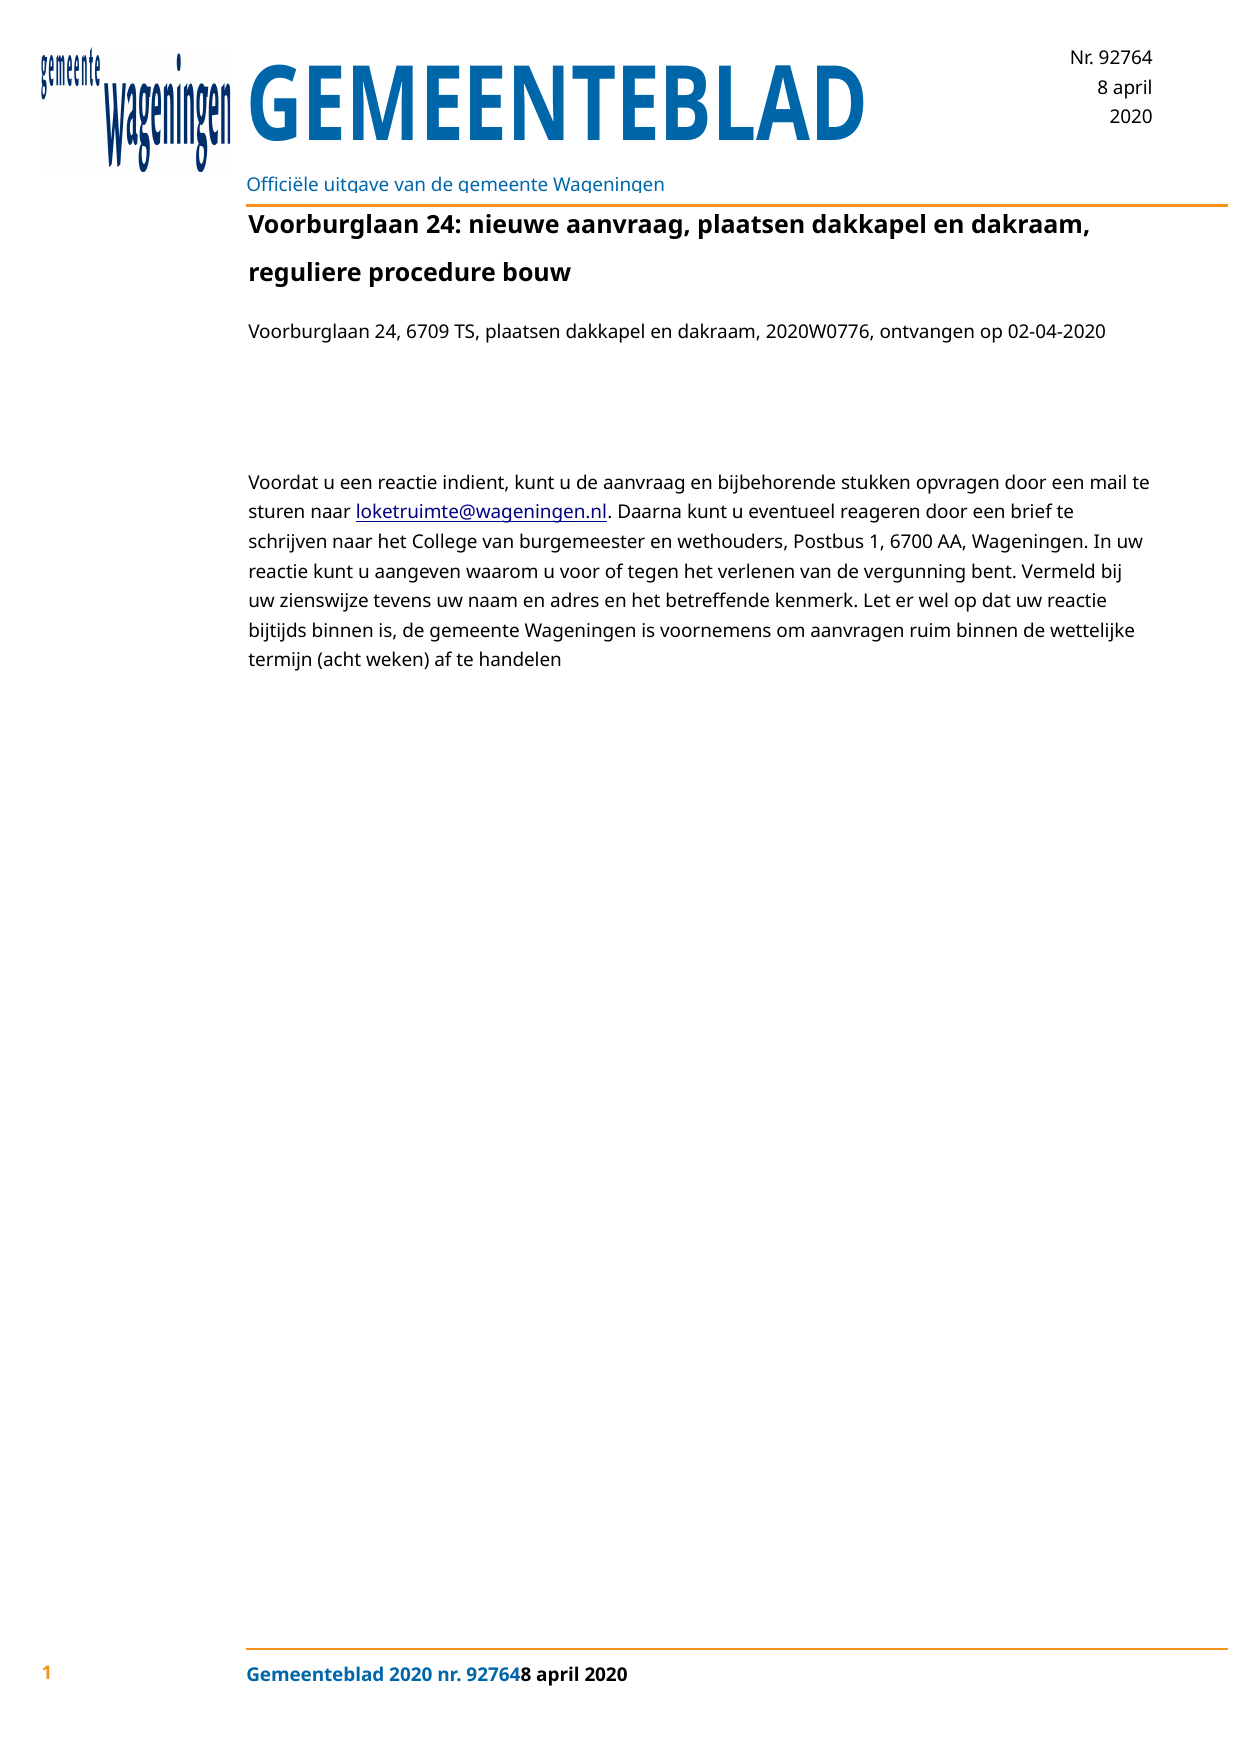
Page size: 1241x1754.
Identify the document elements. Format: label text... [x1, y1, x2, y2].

text Voorburglaan 24: nieuwe aanvraag, plaatsen dakkapel en dakraam, reguliere procedure bouw [248, 207, 1152, 288]
picture [41, 47, 231, 172]
text Voorburglaan 24, 6709 TS, plaatsen dakkapel en dakraam, 2020W0776, ontvangen op 02-04-2020 [248, 318, 1152, 344]
text Voordat u een reactie indient, kunt u de aanvraag en bijbehorende stukken opvragen door een mail te sturen naar loketruimte@wageningen.nl. Daarna kunt u eventueel reageren door een brief te schrijven naar het College van burgemeester en wethouders, Postbus 1, 6700 AA, Wageningen. In uw reactie kunt u aangeven waarom u voor of tegen het verlenen van de vergunning bent. Vermeld bij uw zienswijze tevens uw naam en adres en het betreffende kenmerk. Let er wel op dat uw reactie bijtijds binnen is, de gemeente Wageningen is voornemens om aanvragen ruim binnen de wettelijke termijn (acht weken) af te handelen [248, 469, 1152, 672]
